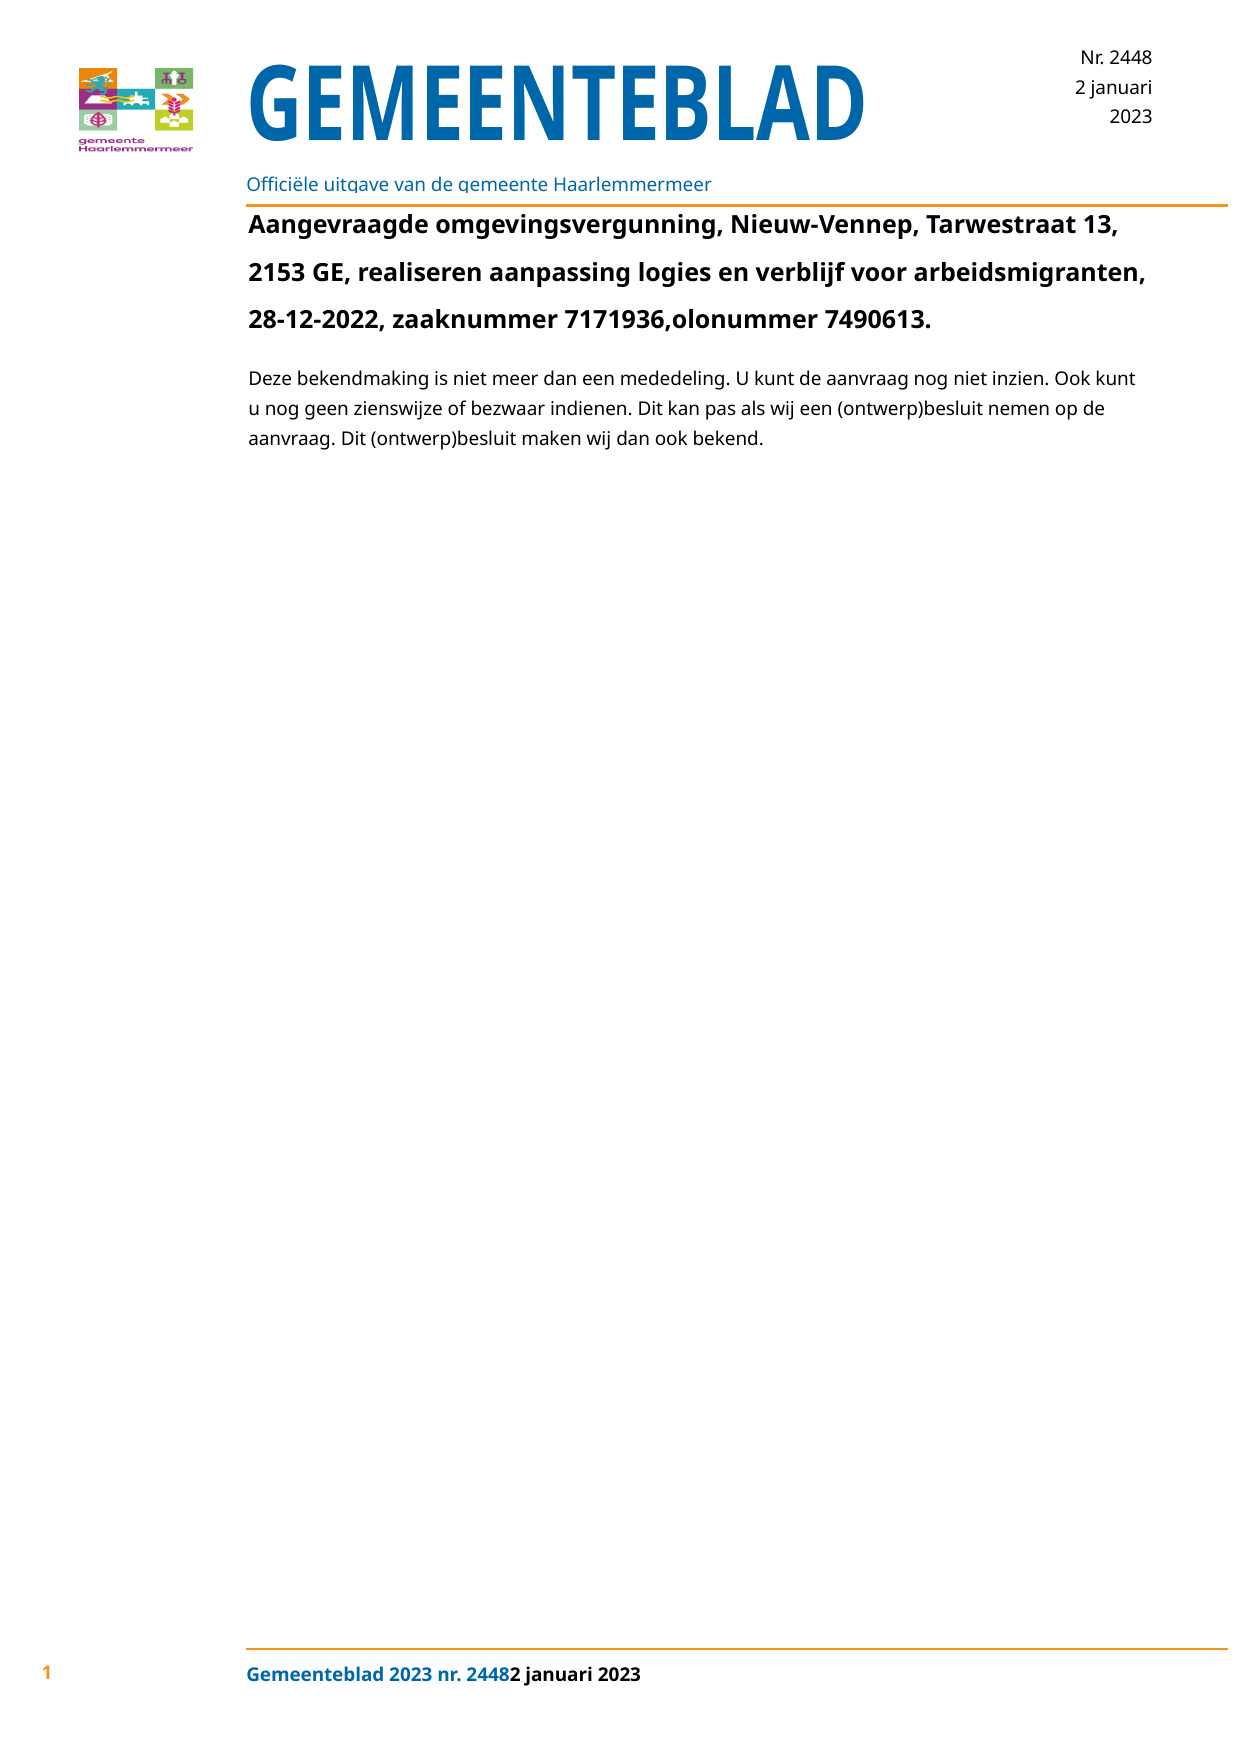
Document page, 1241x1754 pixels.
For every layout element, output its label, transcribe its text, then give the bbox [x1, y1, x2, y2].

text Deze bekendmaking is niet meer dan een mededeling. U kunt de aanvraag nog niet inzien. Ook kunt u nog geen zienswijze of bezwaar indienen. Dit kan pas als wij een (ontwerp)besluit nemen op de aanvraag. Dit (ontwerp)besluit maken wij dan ook bekend. [248, 366, 1152, 450]
text Aangevraagde omgevingsvergunning, Nieuw-Vennep, Tarwestraat 13, 2153 GE, realiseren aanpassing logies en verblijf voor arbeidsmigranten, 28-12-2022, zaaknummer 7171936,olonummer 7490613. [248, 207, 1152, 336]
picture [41, 47, 231, 172]
